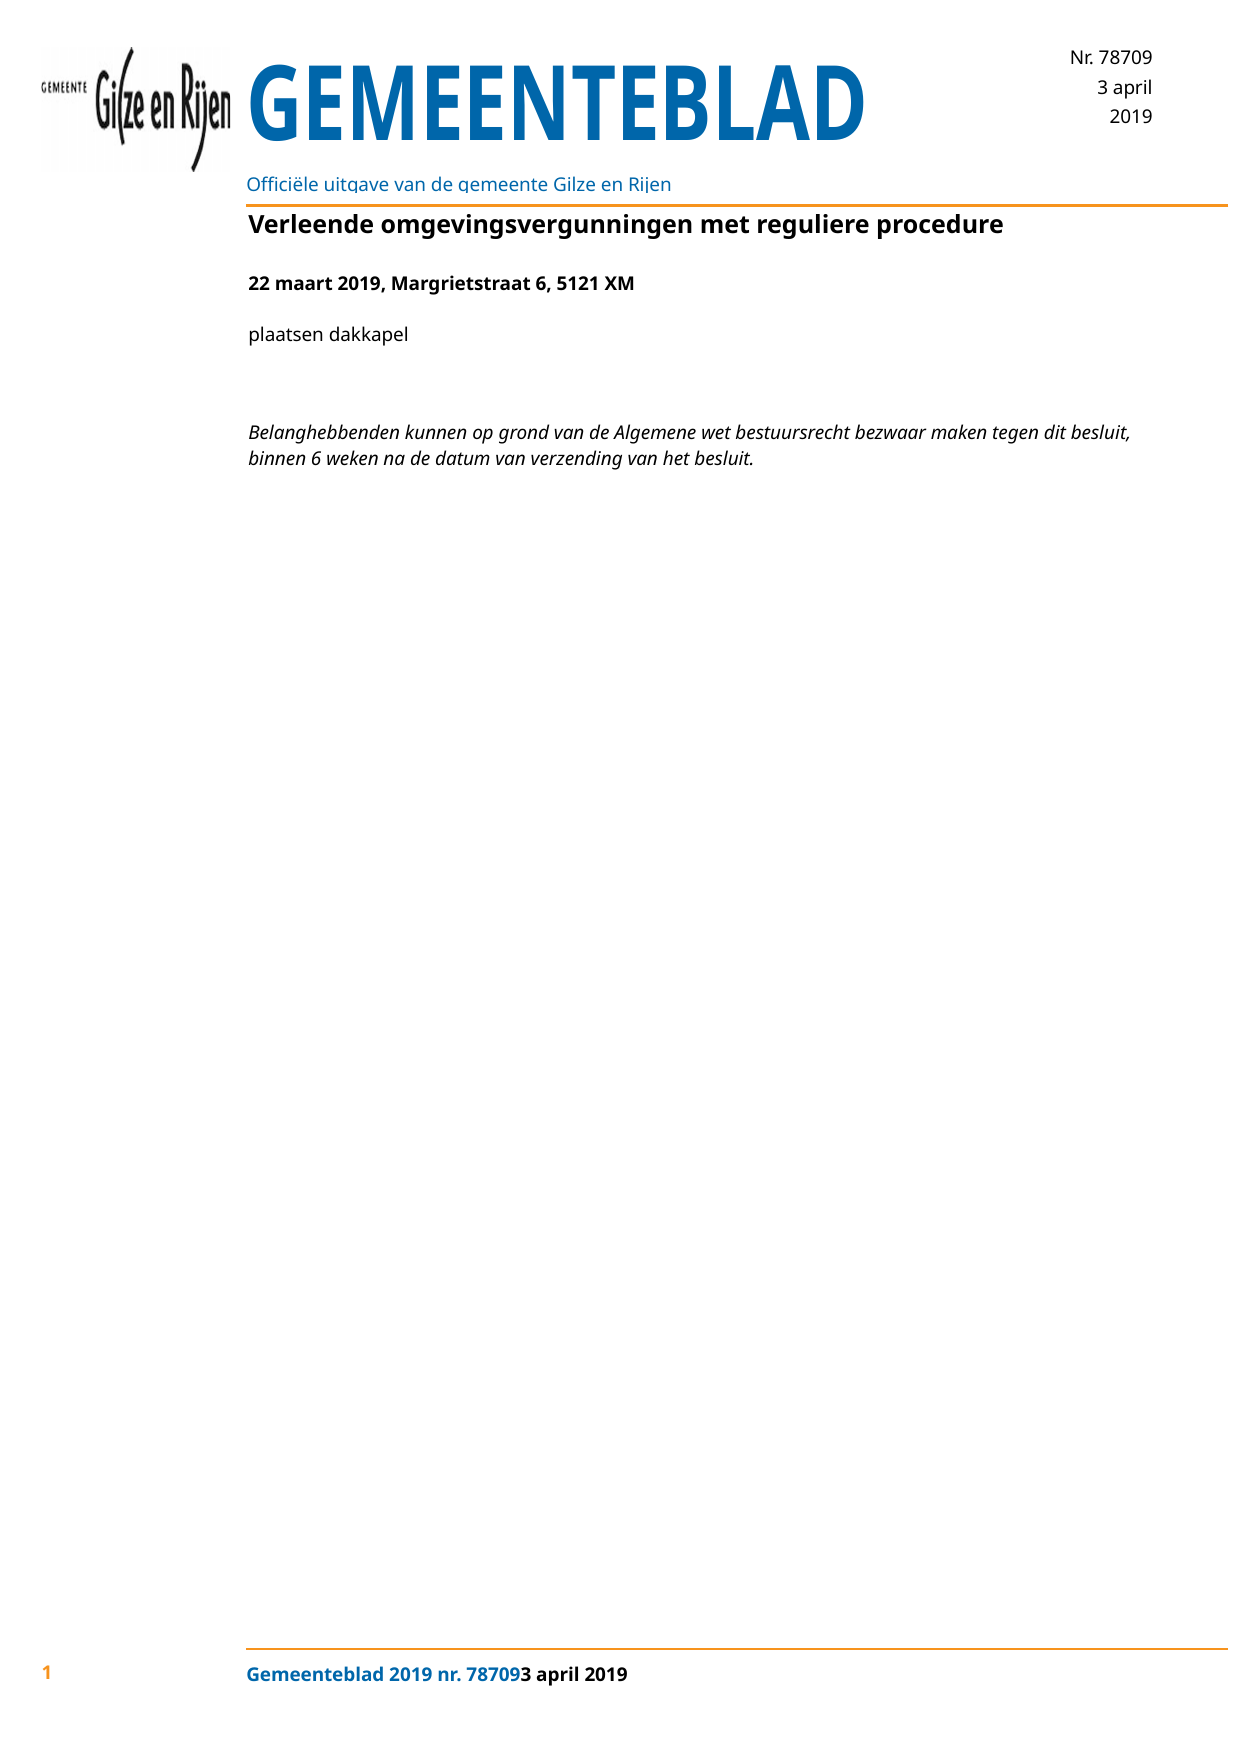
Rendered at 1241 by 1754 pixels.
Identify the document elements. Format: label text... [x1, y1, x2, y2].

picture [41, 47, 231, 172]
text 22 maart 2019, Margrietstraat 6, 5121 XM [248, 270, 1152, 296]
text plaatsen dakkapel [248, 321, 1152, 346]
text Belanghebbenden kunnen op grond van de Algemene wet bestuursrecht bezwaar maken tegen dit besluit, binnen 6 weken na de datum van verzending van het besluit. [248, 419, 1152, 470]
text Verleende omgevingsvergunningen met reguliere procedure [248, 207, 1152, 241]
